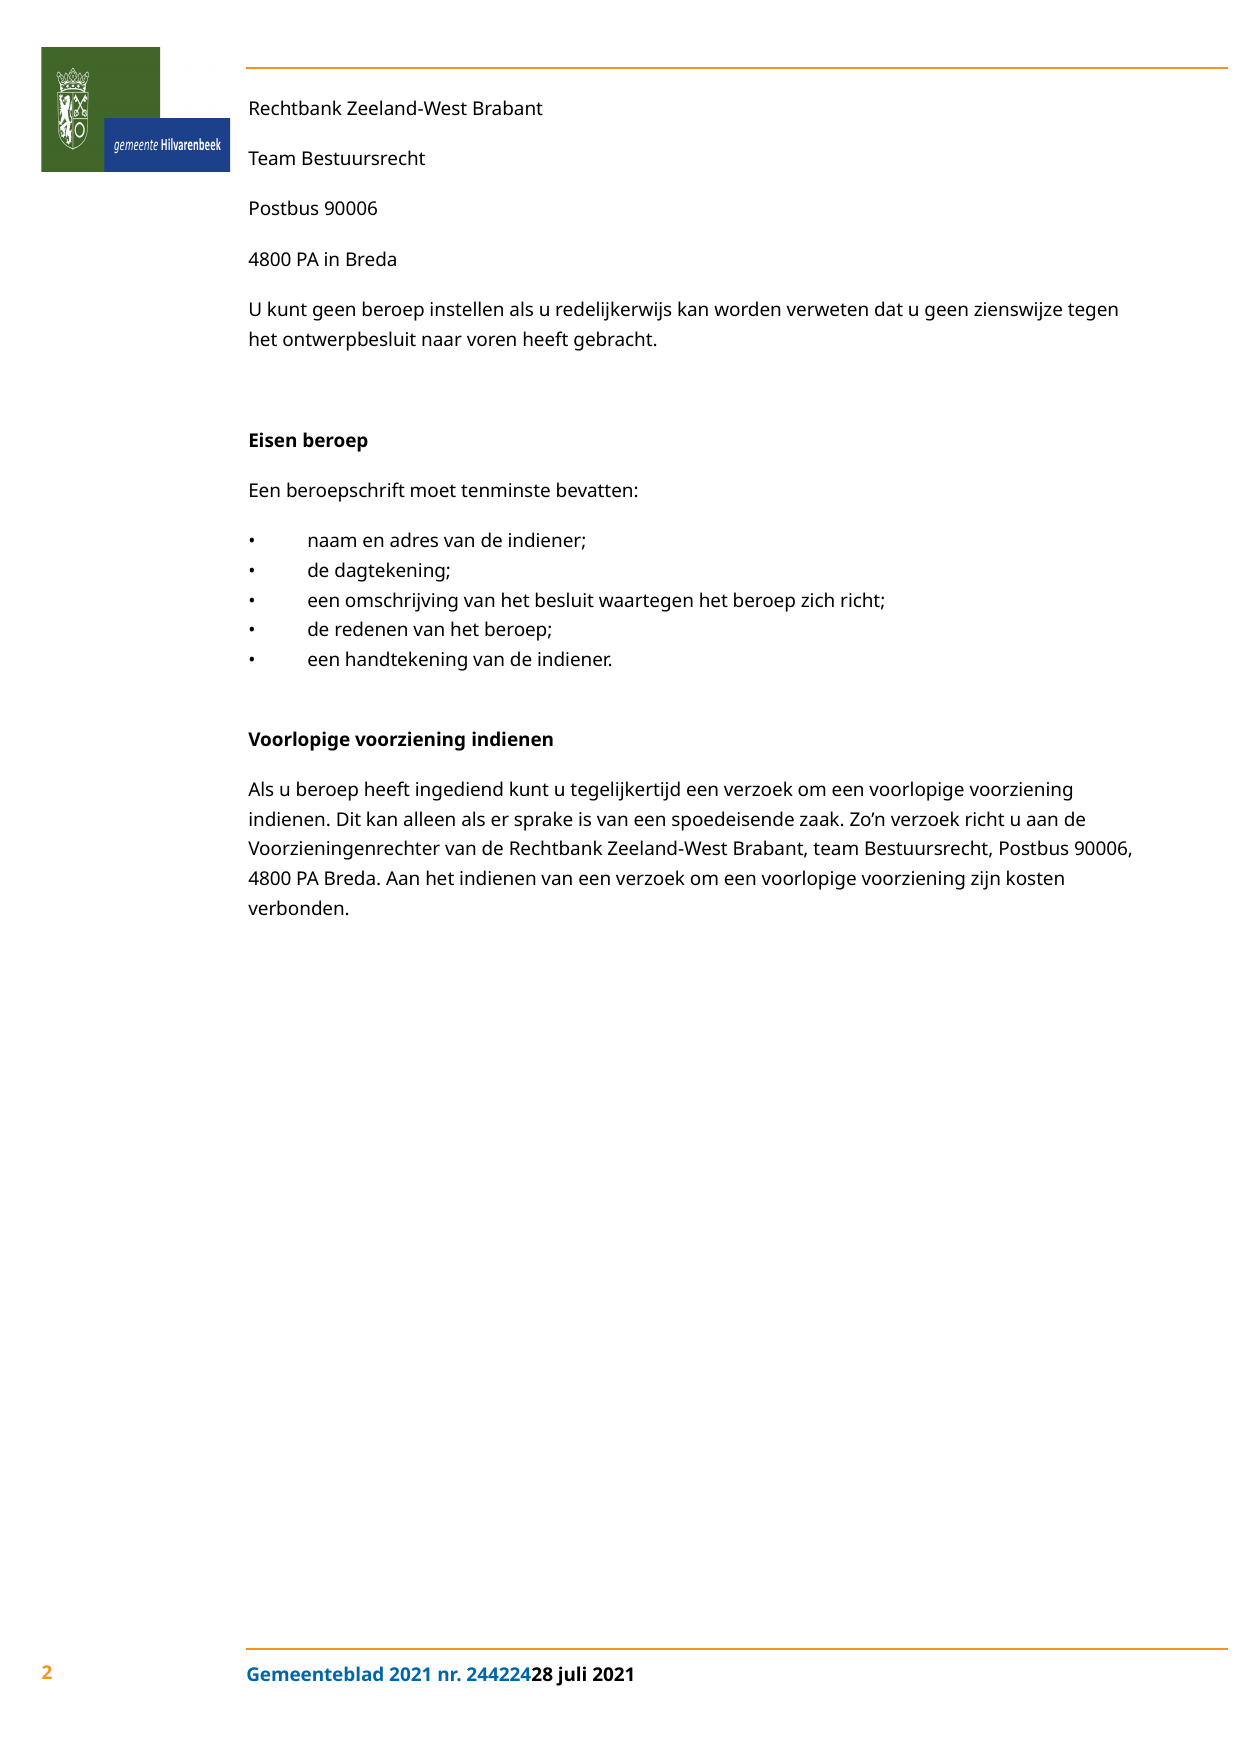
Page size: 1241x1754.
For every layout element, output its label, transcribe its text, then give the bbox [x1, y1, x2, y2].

text Als u beroep heeft ingediend kunt u tegelijkertijd een verzoek om een voorlopige voorziening indienen. Dit kan alleen als er sprake is van een spoedeisende zaak. Zo’n verzoek richt u aan de Voorzieningenrechter van de Rechtbank Zeeland-West Brabant, team Bestuursrecht, Postbus 90006, 4800 PA Breda. Aan het indienen van een verzoek om een voorlopige voorziening zijn kosten verbonden. [248, 776, 1152, 921]
list een handtekening van de indiener. [248, 646, 1152, 672]
text Eisen beroep [248, 427, 1152, 453]
list een omschrijving van het besluit waartegen het beroep zich richt; [248, 587, 1152, 613]
text 4800 PA in Breda [248, 246, 1152, 272]
text Postbus 90006 [248, 196, 1152, 221]
text Voorlopige voorziening indienen [248, 726, 1152, 752]
text Een beroepschrift moet tenminste bevatten: [248, 477, 1152, 503]
picture [41, 47, 231, 172]
text U kunt geen beroep instellen als u redelijkerwijs kan worden verweten dat u geen zienswijze tegen het ontwerpbesluit naar voren heeft gebracht. [248, 296, 1152, 352]
list de dagtekening; [248, 557, 1152, 583]
text Team Bestuursrecht [248, 145, 1152, 171]
list de redenen van het beroep; [248, 616, 1152, 642]
text Rechtbank Zeeland-West Brabant [248, 95, 1152, 121]
list naam en adres van de indiener; [248, 528, 1152, 553]
